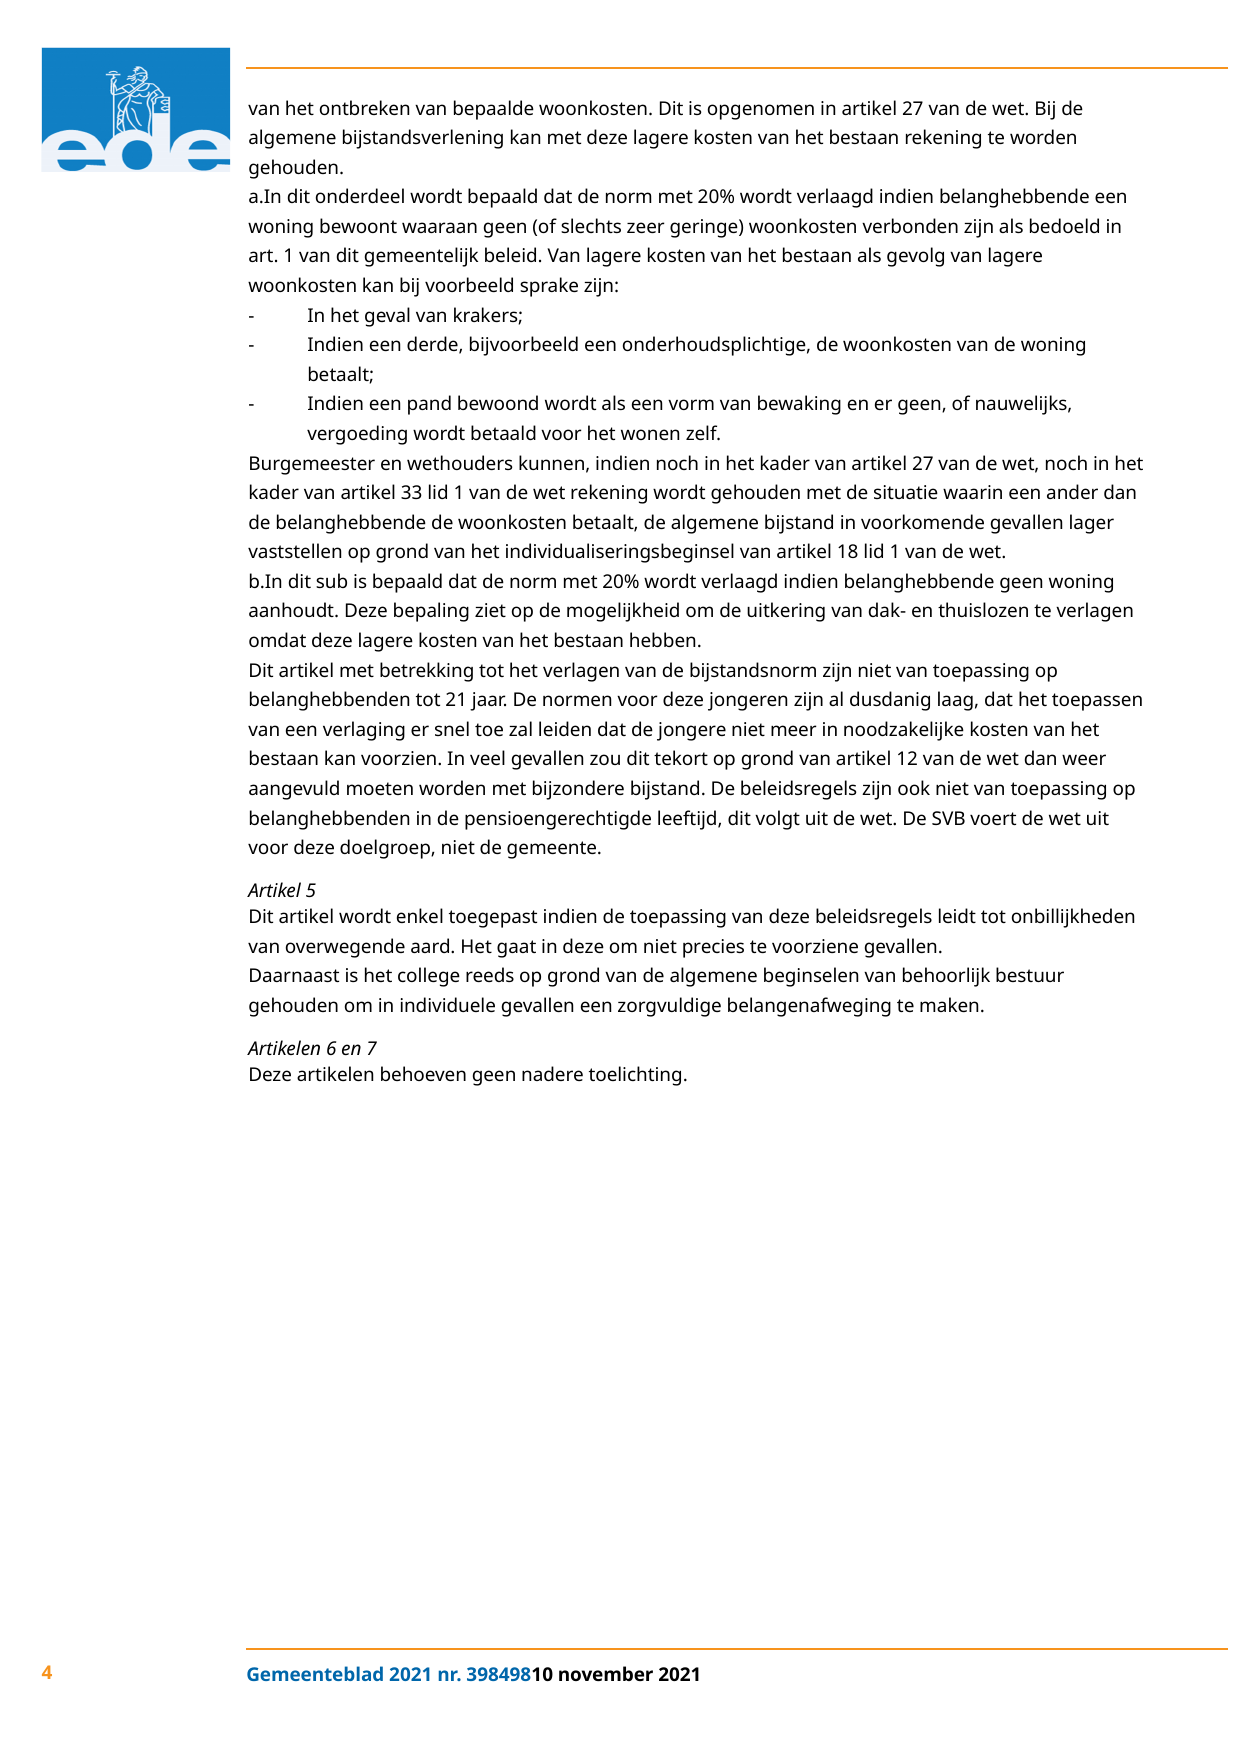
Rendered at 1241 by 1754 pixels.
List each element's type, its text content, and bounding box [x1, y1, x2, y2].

text Burgemeester en wethouders kunnen, indien noch in het kader van artikel 27 van de wet, noch in het kader van artikel 33 lid 1 van de wet rekening wordt gehouden met de situatie waarin een ander dan de belanghebbende de woonkosten betaalt, de algemene bijstand in voorkomende gevallen lager vaststellen op grond van het individualiseringsbeginsel van artikel 18 lid 1 van de wet. [248, 450, 1152, 564]
picture [41, 47, 231, 172]
text Dit artikel met betrekking tot het verlagen van de bijstandsnorm zijn niet van toepassing op belanghebbenden tot 21 jaar. De normen voor deze jongeren zijn al dusdanig laag, dat het toepassen van een verlaging er snel toe zal leiden dat de jongere niet meer in noodzakelijke kosten van het bestaan kan voorzien. In veel gevallen zou dit tekort op grond van artikel 12 van de wet dan weer aangevuld moeten worden met bijzondere bijstand. De beleidsregels zijn ook niet van toepassing op belanghebbenden in de pensioengerechtigde leeftijd, dit volgt uit de wet. De SVB voert de wet uit voor deze doelgroep, niet de gemeente. [248, 657, 1152, 860]
text van het ontbreken van bepaalde woonkosten. Dit is opgenomen in artikel 27 van de wet. Bij de algemene bijstandsverlening kan met deze lagere kosten van het bestaan rekening te worden gehouden. [248, 95, 1152, 180]
text Daarnaast is het college reeds op grond van de algemene beginselen van behoorlijk bestuur gehouden om in individuele gevallen een zorgvuldige belangenafweging te maken. [248, 962, 1152, 1018]
text Dit artikel wordt enkel toegepast indien de toepassing van deze beleidsregels leidt tot onbillijkheden van overwegende aard. Het gaat in deze om niet precies te voorziene gevallen. [248, 903, 1152, 958]
text Artikel 5 [248, 877, 1152, 903]
list Indien een pand bewoond wordt als een vorm van bewaking en er geen, of nauwelijks, vergoeding wordt betaald voor het wonen zelf. [248, 391, 1152, 446]
list In het geval van krakers; [248, 302, 1152, 328]
text Deze artikelen behoeven geen nadere toelichting. [248, 1061, 1152, 1087]
text Artikelen 6 en 7 [248, 1035, 1152, 1061]
text b.In dit sub is bepaald dat de norm met 20% wordt verlaagd indien belanghebbende geen woning aanhoudt. Deze bepaling ziet op de mogelijkheid om de uitkering van dak- en thuislozen te verlagen omdat deze lagere kosten van het bestaan hebben. [248, 568, 1152, 653]
list Indien een derde, bijvoorbeeld een onderhoudsplichtige, de woonkosten van de woning betaalt; [248, 331, 1152, 387]
text a.In dit onderdeel wordt bepaald dat de norm met 20% wordt verlaagd indien belanghebbende een woning bewoont waaraan geen (of slechts zeer geringe) woonkosten verbonden zijn als bedoeld in art. 1 van dit gemeentelijk beleid. Van lagere kosten van het bestaan als gevolg van lagere woonkosten kan bij voorbeeld sprake zijn: [248, 183, 1152, 298]
